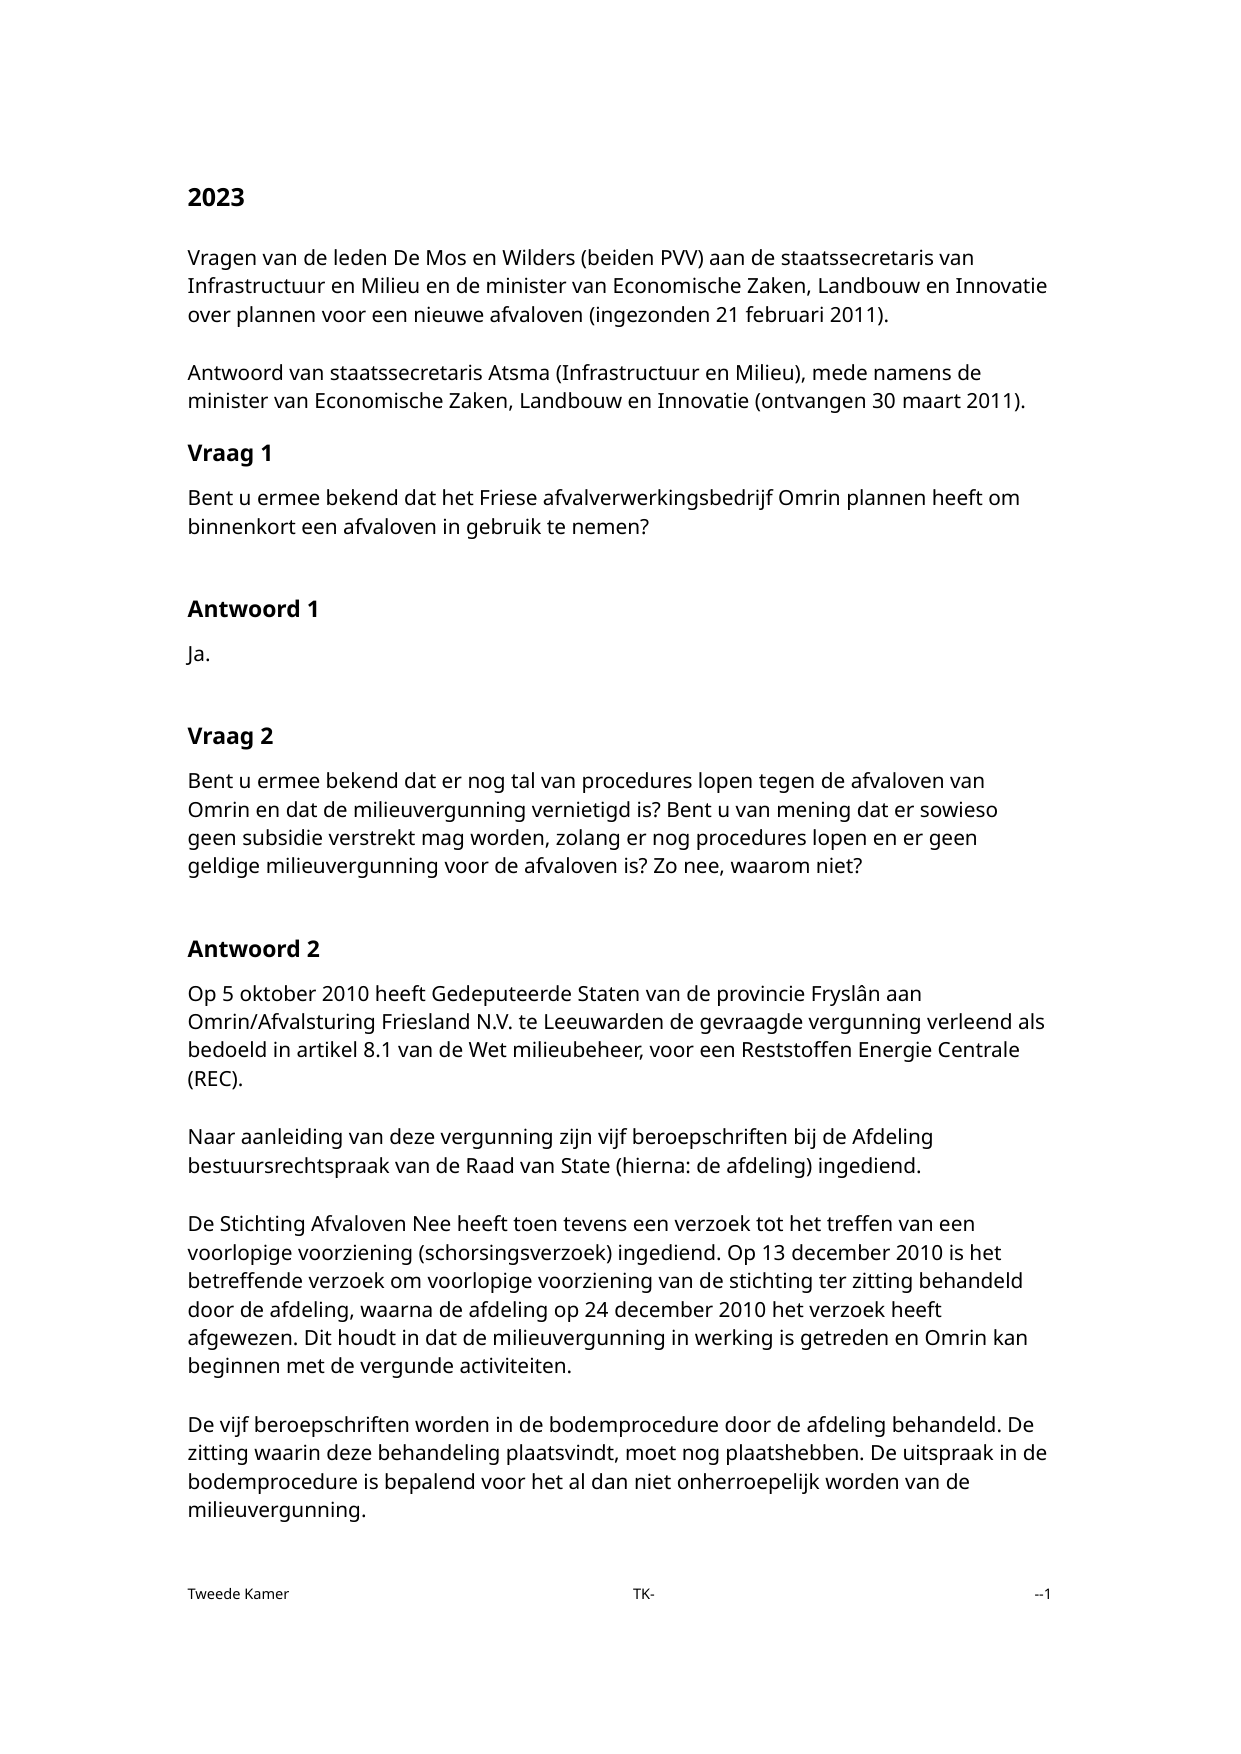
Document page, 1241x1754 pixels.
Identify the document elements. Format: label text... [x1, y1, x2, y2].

text De Stichting Afvaloven Nee heeft toen tevens een verzoek tot het treffen van een voorlopige voorziening (schorsingsverzoek) ingediend. Op 13 december 2010 is het betreffende verzoek om voorlopige voorziening van de stichting ter zitting behandeld door de afdeling, waarna de afdeling op 24 december 2010 het verzoek heeft afgewezen. Dit houdt in dat de milieuvergunning in werking is getreden en Omrin kan beginnen met de vergunde activiteiten. [187, 1209, 1053, 1380]
subtitle Vraag 2 [187, 720, 1053, 751]
subtitle Vraag 1 [187, 437, 1053, 468]
text Vragen van de leden De Mos en Wilders (beiden PVV) aan de staatssecretaris van Infrastructuur en Milieu en de minister van Economische Zaken, Landbouw en Innovatie over plannen voor een nieuwe afvaloven (ingezonden 21 februari 2011). [187, 243, 1053, 328]
text Naar aanleiding van deze vergunning zijn vijf beroepschriften bij de Afdeling bestuursrechtspraak van de Raad van State (hierna: de afdeling) ingediend. [187, 1122, 1053, 1179]
text Op 5 oktober 2010 heeft Gedeputeerde Staten van de provincie Fryslân aan Omrin/Afvalsturing Friesland N.V. te Leeuwarden de gevraagde vergunning verleend als bedoeld in artikel 8.1 van de Wet milieubeheer, voor een Reststoffen Energie Centrale (REC). [187, 979, 1053, 1092]
text Bent u ermee bekend dat er nog tal van procedures lopen tegen de afvaloven van Omrin en dat de milieuvergunning vernietigd is? Bent u van mening dat er sowieso geen subsidie verstrekt mag worden, zolang er nog procedures lopen en er geen geldige milieuvergunning voor de afvaloven is? Zo nee, waarom niet? [187, 766, 1053, 880]
text Antwoord van staatssecretaris Atsma (Infrastructuur en Milieu), mede namens de minister van Economische Zaken, Landbouw en Innovatie (ontvangen 30 maart 2011). [187, 358, 1053, 415]
subtitle Antwoord 2 [187, 932, 1053, 964]
text 2023 [187, 179, 1053, 213]
text Bent u ermee bekend dat het Friese afvalverwerkingsbedrijf Omrin plannen heeft om binnenkort een afvaloven in gebruik te nemen? [187, 483, 1053, 540]
text Ja. [187, 639, 1053, 667]
text De vijf beroepschriften worden in de bodemprocedure door de afdeling behandeld. De zitting waarin deze behandeling plaatsvindt, moet nog plaatshebben. De uitspraak in de bodemprocedure is bepalend voor het al dan niet onherroepelijk worden van de milieuvergunning. [187, 1410, 1053, 1524]
subtitle Antwoord 1 [187, 593, 1053, 624]
